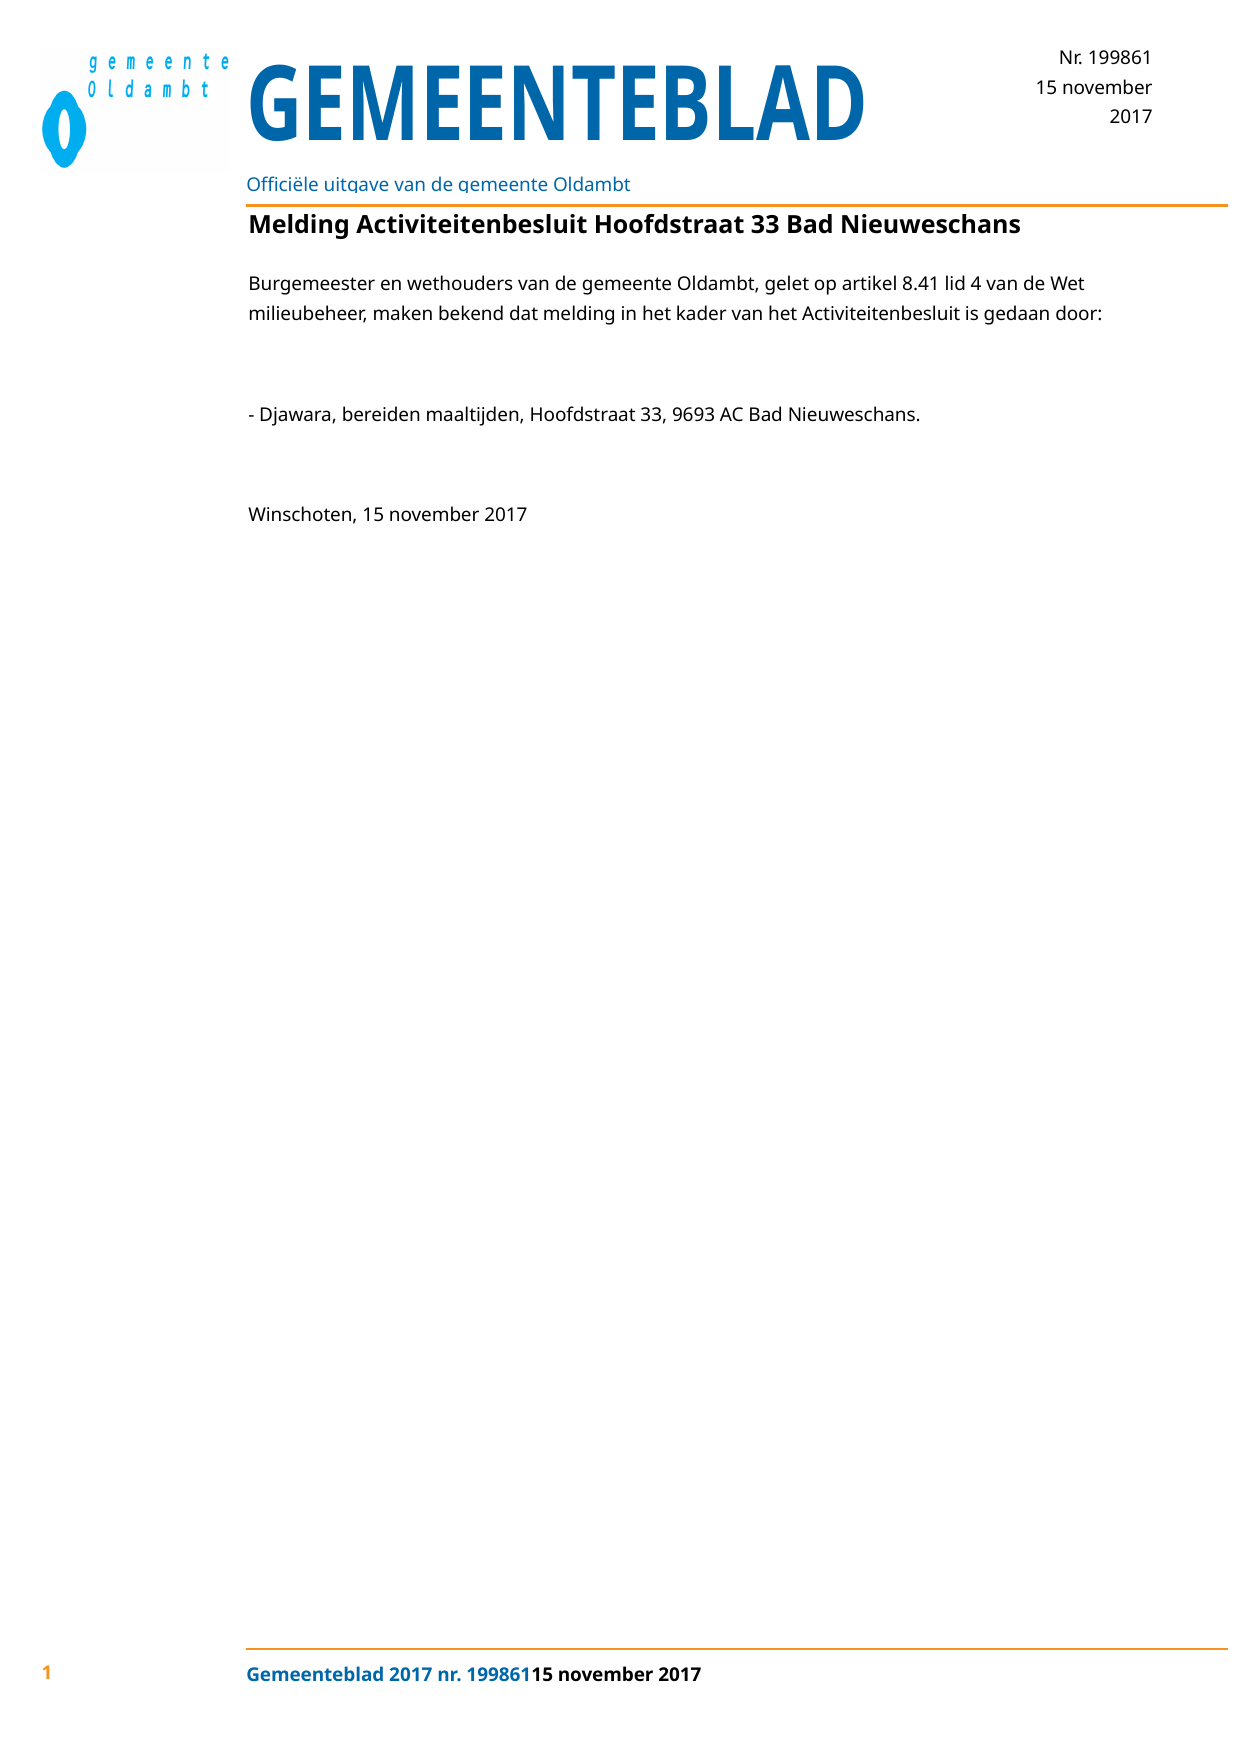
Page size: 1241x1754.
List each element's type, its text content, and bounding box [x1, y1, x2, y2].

text Melding Activiteitenbesluit Hoofdstraat 33 Bad Nieuweschans [248, 207, 1152, 241]
picture [41, 47, 231, 172]
text - Djawara, bereiden maaltijden, Hoofdstraat 33, 9693 AC Bad Nieuweschans. [248, 401, 1152, 426]
text Winschoten, 15 november 2017 [248, 502, 1152, 527]
text Burgemeester en wethouders van de gemeente Oldambt, gelet op artikel 8.41 lid 4 van de Wet milieubeheer, maken bekend dat melding in het kader van het Activiteitenbesluit is gedaan door: [248, 270, 1152, 326]
